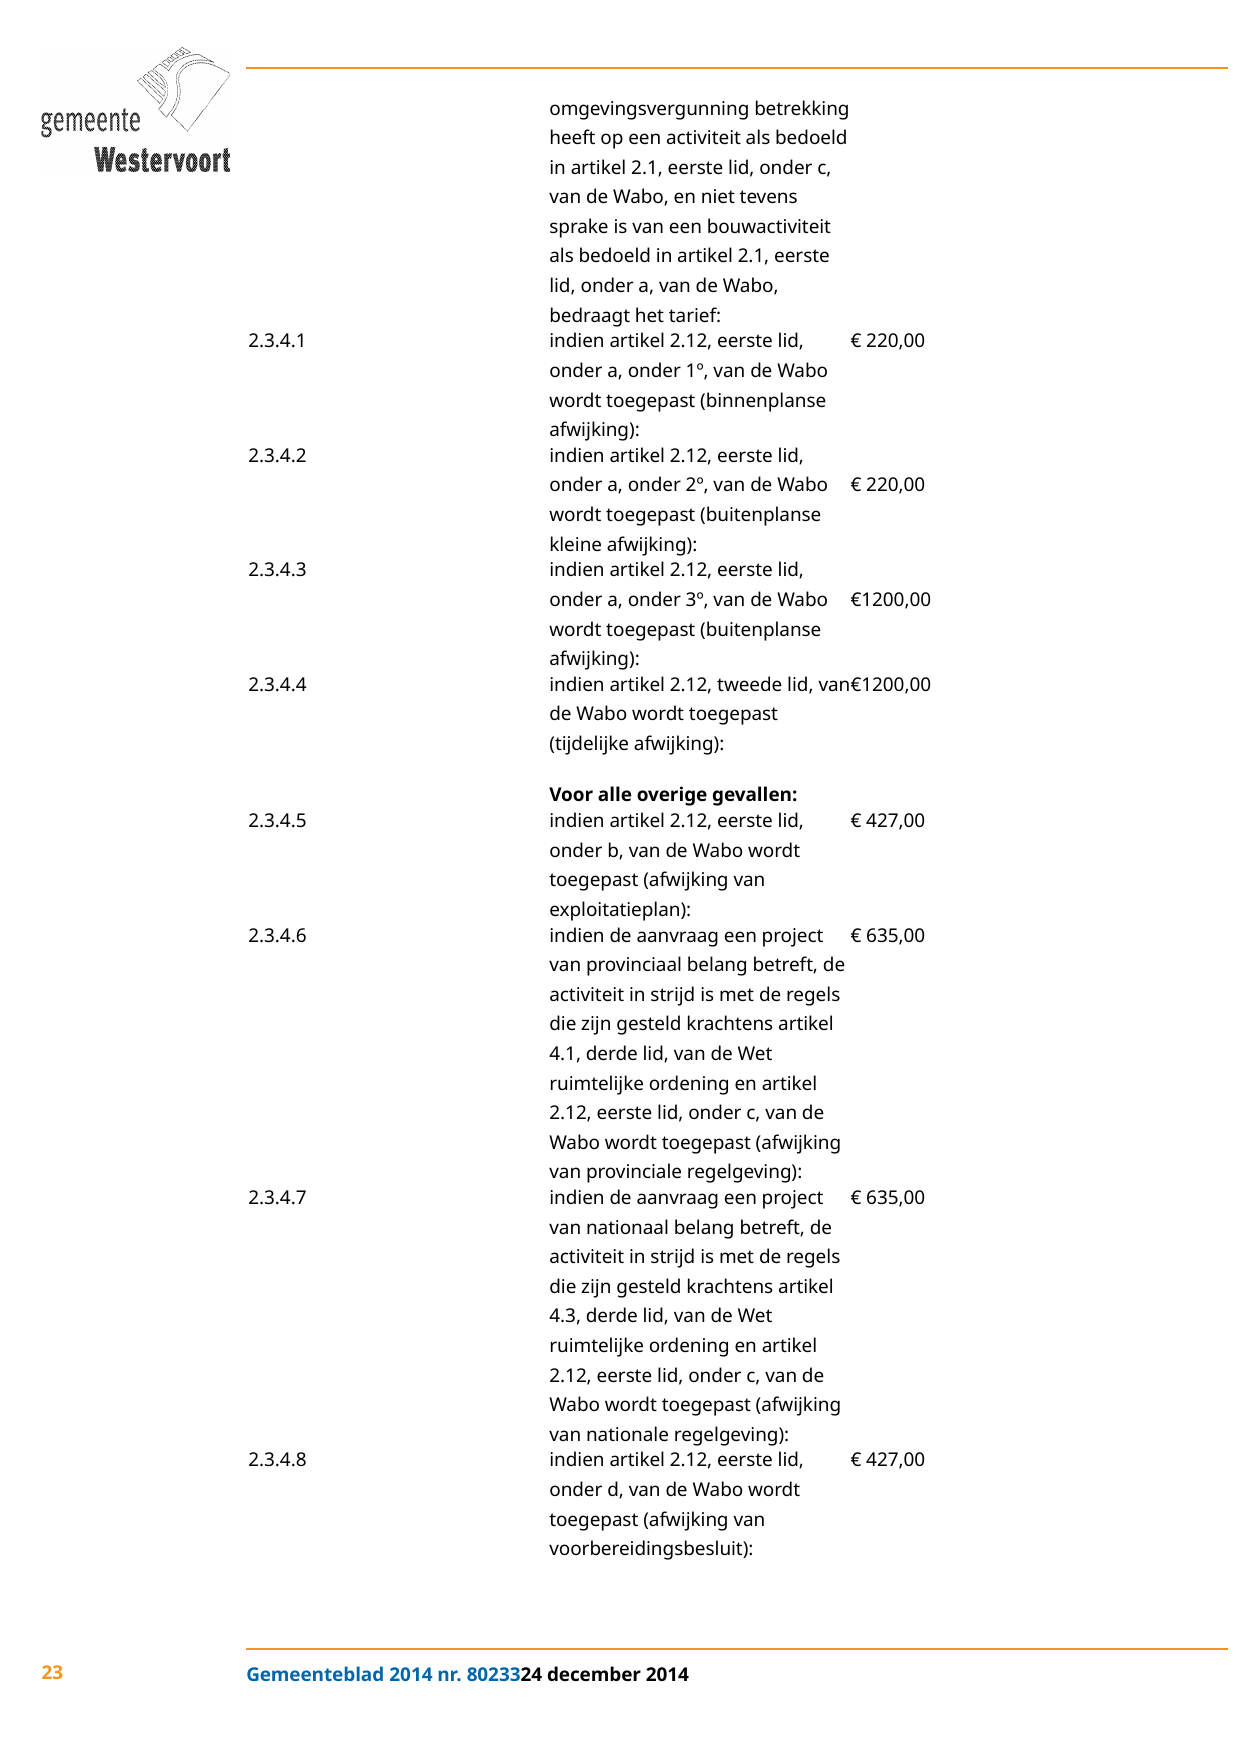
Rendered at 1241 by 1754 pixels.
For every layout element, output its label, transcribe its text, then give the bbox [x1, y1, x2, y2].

table_cell [248, 1561, 549, 1587]
table_cell 2.3.4.7 [248, 1184, 549, 1447]
picture [41, 47, 231, 172]
table_cell 2.3.4.3 [248, 557, 549, 671]
table_cell € 635,00 [850, 1184, 1152, 1447]
table_cell indien artikel 2.12, eerste lid, onder b, van de Wabo wordt toegepast (afwijking van exploitatieplan): [549, 808, 850, 922]
table_cell omgevingsvergunning betrekking heeft op een activiteit als bedoeld in artikel 2.1, eerste lid, onder c, van de Wabo, en niet tevens sprake is van een bouwactiviteit als bedoeld in artikel 2.1, eerste lid, onder a, van de Wabo, bedraagt het tarief: [549, 95, 850, 328]
table_cell € 220,00 [850, 442, 1152, 557]
table_cell indien artikel 2.12, eerste lid, onder a, onder 2º, van de Wabo wordt toegepast (buitenplanse kleine afwijking): [549, 442, 850, 557]
table_cell 2.3.4.6 [248, 922, 549, 1184]
table_cell [549, 1561, 850, 1587]
table_cell [248, 756, 549, 782]
table_cell indien de aanvraag een project van provinciaal belang betreft, de activiteit in strijd is met de regels die zijn gesteld krachtens artikel 4.1, derde lid, van de Wet ruimtelijke ordening en artikel 2.12, eerste lid, onder c, van de Wabo wordt toegepast (afwijking van provinciale regelgeving): [549, 922, 850, 1184]
table_cell € 427,00 [850, 808, 1152, 922]
table_cell indien de aanvraag een project van nationaal belang betreft, de activiteit in strijd is met de regels die zijn gesteld krachtens artikel 4.3, derde lid, van de Wet ruimtelijke ordening en artikel 2.12, eerste lid, onder c, van de Wabo wordt toegepast (afwijking van nationale regelgeving): [549, 1184, 850, 1447]
table_cell indien artikel 2.12, eerste lid, onder a, onder 1º, van de Wabo wordt toegepast (binnenplanse afwijking): [549, 328, 850, 442]
table_cell indien artikel 2.12, tweede lid, van de Wabo wordt toegepast (tijdelijke afwijking): [549, 671, 850, 756]
table_cell [850, 756, 1152, 782]
table_cell € 427,00 [850, 1447, 1152, 1561]
table_cell 2.3.4.1 [248, 328, 549, 442]
table_cell €1200,00 [850, 557, 1152, 671]
table_cell indien artikel 2.12, eerste lid, onder d, van de Wabo wordt toegepast (afwijking van voorbereidingsbesluit): [549, 1447, 850, 1561]
table_cell indien artikel 2.12, eerste lid, onder a, onder 3º, van de Wabo wordt toegepast (buitenplanse afwijking): [549, 557, 850, 671]
table_cell [850, 1561, 1152, 1587]
table_cell € 220,00 [850, 328, 1152, 442]
table_cell [850, 782, 1152, 807]
table_cell 2.3.4.4 [248, 671, 549, 756]
table_cell [248, 95, 549, 328]
table_cell € 635,00 [850, 922, 1152, 1184]
table_cell €1200,00 [850, 671, 1152, 756]
table_cell Voor alle overige gevallen: [549, 782, 850, 807]
table_cell 2.3.4.5 [248, 808, 549, 922]
table_cell [850, 95, 1152, 328]
table_cell 2.3.4.2 [248, 442, 549, 557]
table_cell [248, 782, 549, 807]
table_cell 2.3.4.8 [248, 1447, 549, 1561]
table_cell [549, 756, 850, 782]
